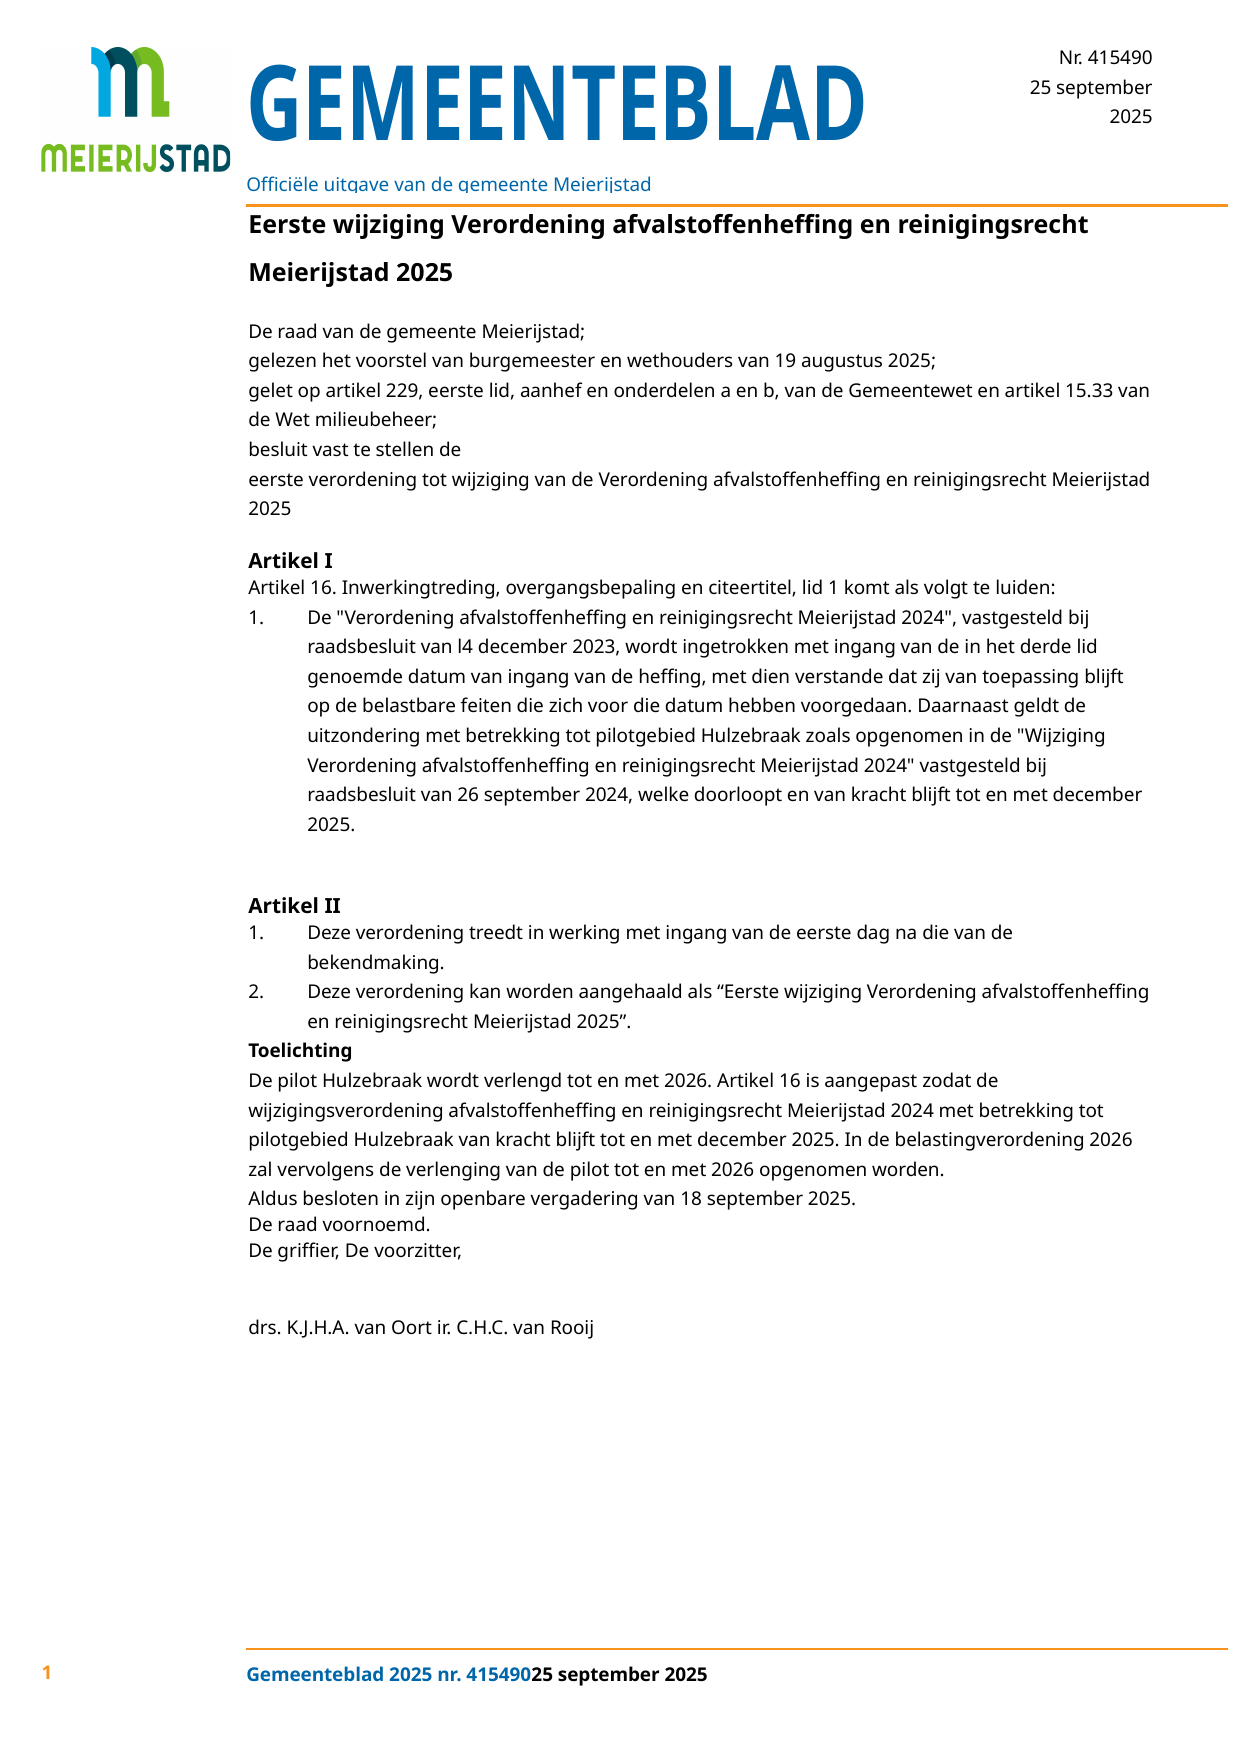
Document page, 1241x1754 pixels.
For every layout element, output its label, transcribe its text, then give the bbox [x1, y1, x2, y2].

text De griffier, De voorzitter, [248, 1237, 1152, 1263]
text Toelichting [248, 1038, 1152, 1063]
text Artikel II [248, 891, 1152, 919]
text Artikel I [248, 546, 1152, 574]
text Aldus besloten in zijn openbare vergadering van 18 september 2025. [248, 1186, 1152, 1211]
text De pilot Hulzebraak wordt verlengd tot en met 2026. Artikel 16 is aangepast zodat de wijzigingsverordening afvalstoffenheffing en reinigingsrecht Meierijstad 2024 met betrekking tot pilotgebied Hulzebraak van kracht blijft tot en met december 2025. In de belastingverordening 2026 zal vervolgens de verlenging van de pilot tot en met 2026 opgenomen worden. [248, 1067, 1152, 1182]
picture [41, 47, 231, 172]
text De raad van de gemeente Meierijstad; [248, 318, 1152, 344]
text besluit vast te stellen de [248, 436, 1152, 462]
list Deze verordening kan worden aangehaald als “Eerste wijziging Verordening afvalstoffenheffing en reinigingsrecht Meierijstad 2025”. [248, 978, 1152, 1034]
list Deze verordening treedt in werking met ingang van de eerste dag na die van de bekendmaking. [248, 919, 1152, 975]
text eerste verordening tot wijziging van de Verordening afvalstoffenheffing en reinigingsrecht Meierijstad 2025 [248, 466, 1152, 521]
text De raad voornoemd. [248, 1211, 1152, 1237]
text gelezen het voorstel van burgemeester en wethouders van 19 augustus 2025; [248, 347, 1152, 373]
text Artikel 16. Inwerkingtreding, overgangsbepaling en citeertitel, lid 1 komt als volgt te luiden: [248, 574, 1152, 600]
list De "Verordening afvalstoffenheffing en reinigingsrecht Meierijstad 2024", vastgesteld bij raadsbesluit van l4 december 2023, wordt ingetrokken met ingang van de in het derde lid genoemde datum van ingang van de heffing, met dien verstande dat zij van toepassing blijft op de belastbare feiten die zich voor die datum hebben voorgedaan. Daarnaast geldt de uitzondering met betrekking tot pilotgebied Hulzebraak zoals opgenomen in de "Wijziging Verordening afvalstoffenheffing en reinigingsrecht Meierijstad 2024" vastgesteld bij raadsbesluit van 26 september 2024, welke doorloopt en van kracht blijft tot en met december 2025. [248, 604, 1152, 837]
text drs. K.J.H.A. van Oort ir. C.H.C. van Rooij [248, 1314, 1152, 1340]
text Eerste wijziging Verordening afvalstoffenheffing en reinigingsrecht Meierijstad 2025 [248, 207, 1152, 288]
text gelet op artikel 229, eerste lid, aanhef en onderdelen a en b, van de Gemeentewet en artikel 15.33 van de Wet milieubeheer; [248, 377, 1152, 432]
